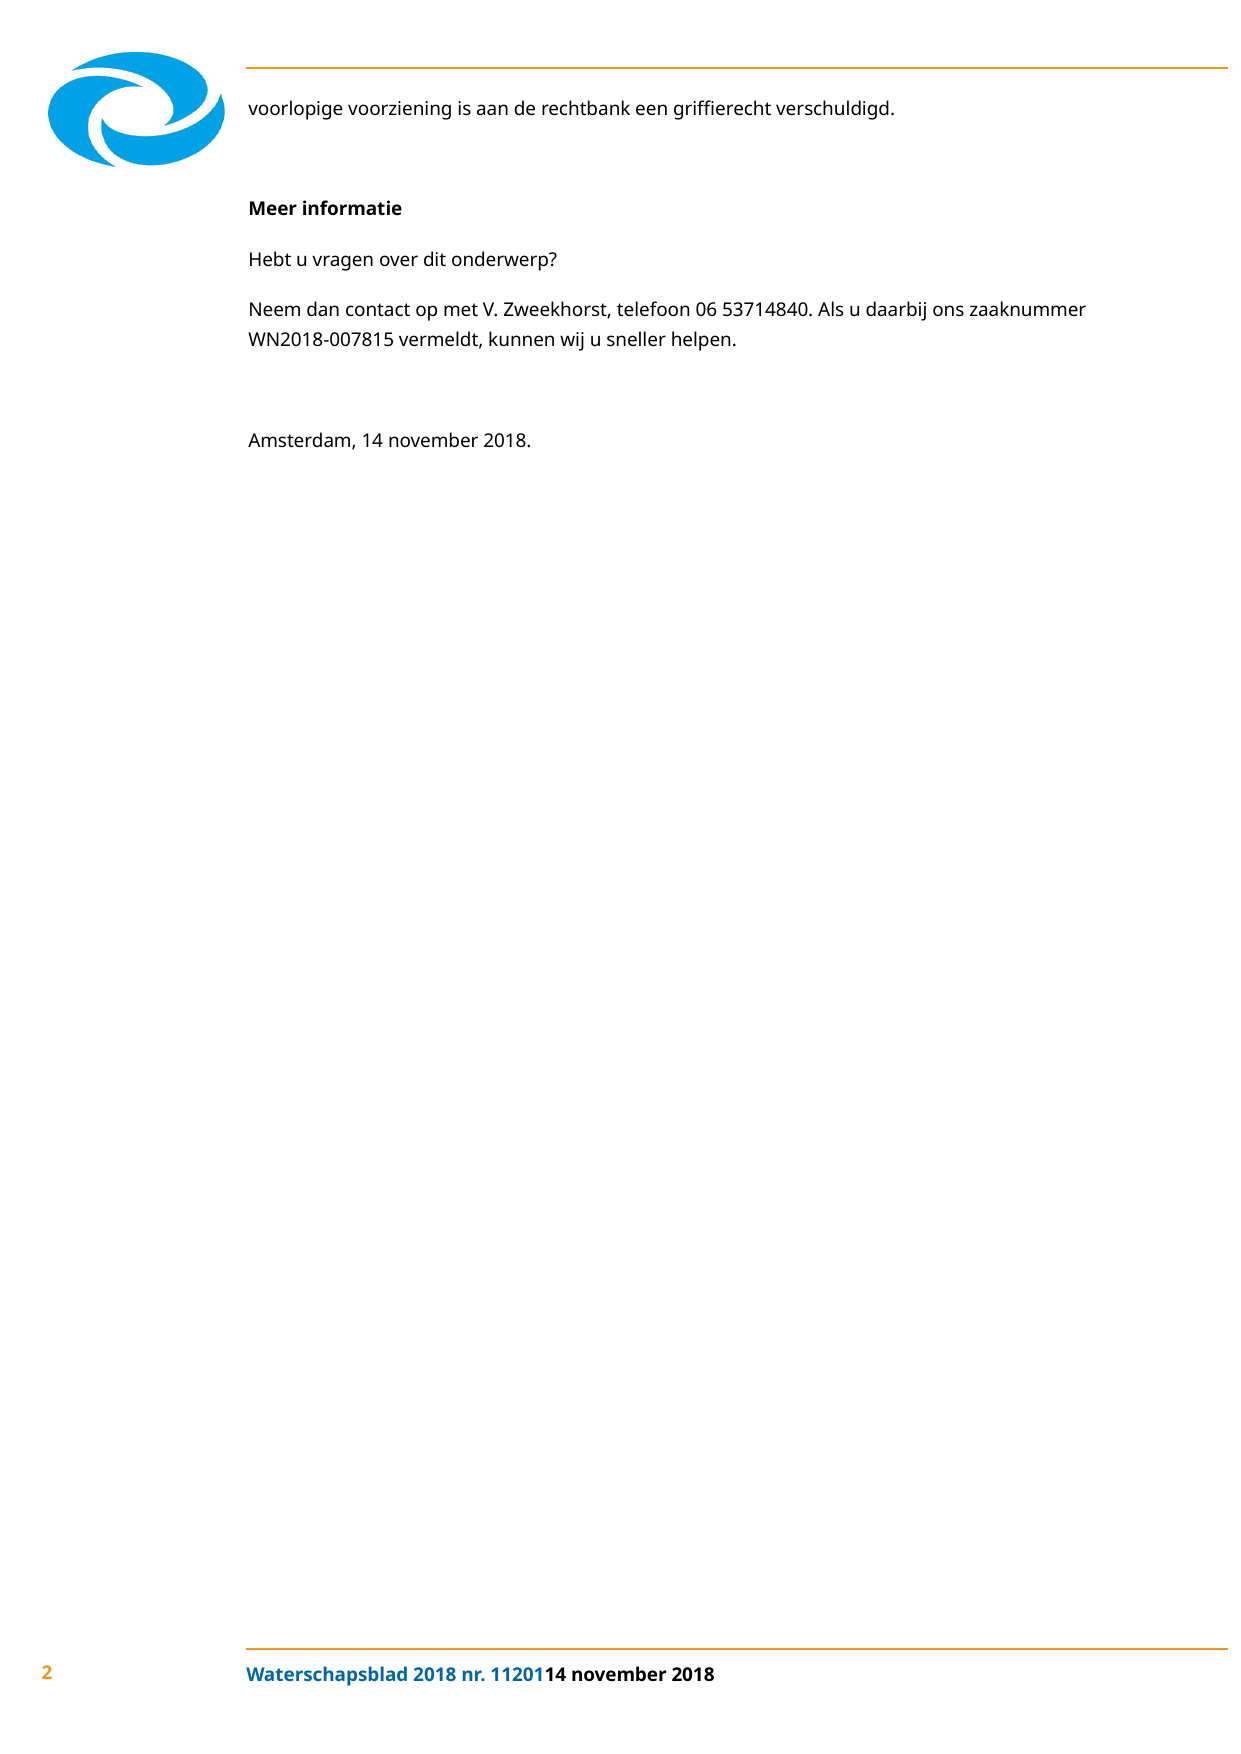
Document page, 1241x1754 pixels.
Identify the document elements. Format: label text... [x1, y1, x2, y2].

text Hebt u vragen over dit onderwerp? [248, 246, 1152, 272]
picture [41, 47, 231, 172]
text Amsterdam, 14 november 2018. [248, 427, 1152, 453]
text voorlopige voorziening is aan de rechtbank een griffierecht verschuldigd. [248, 95, 1152, 121]
text Meer informatie [248, 196, 1152, 221]
text Neem dan contact op met V. Zweekhorst, telefoon 06 53714840. Als u daarbij ons zaaknummer WN2018-007815 vermeldt, kunnen wij u sneller helpen. [248, 296, 1152, 352]
